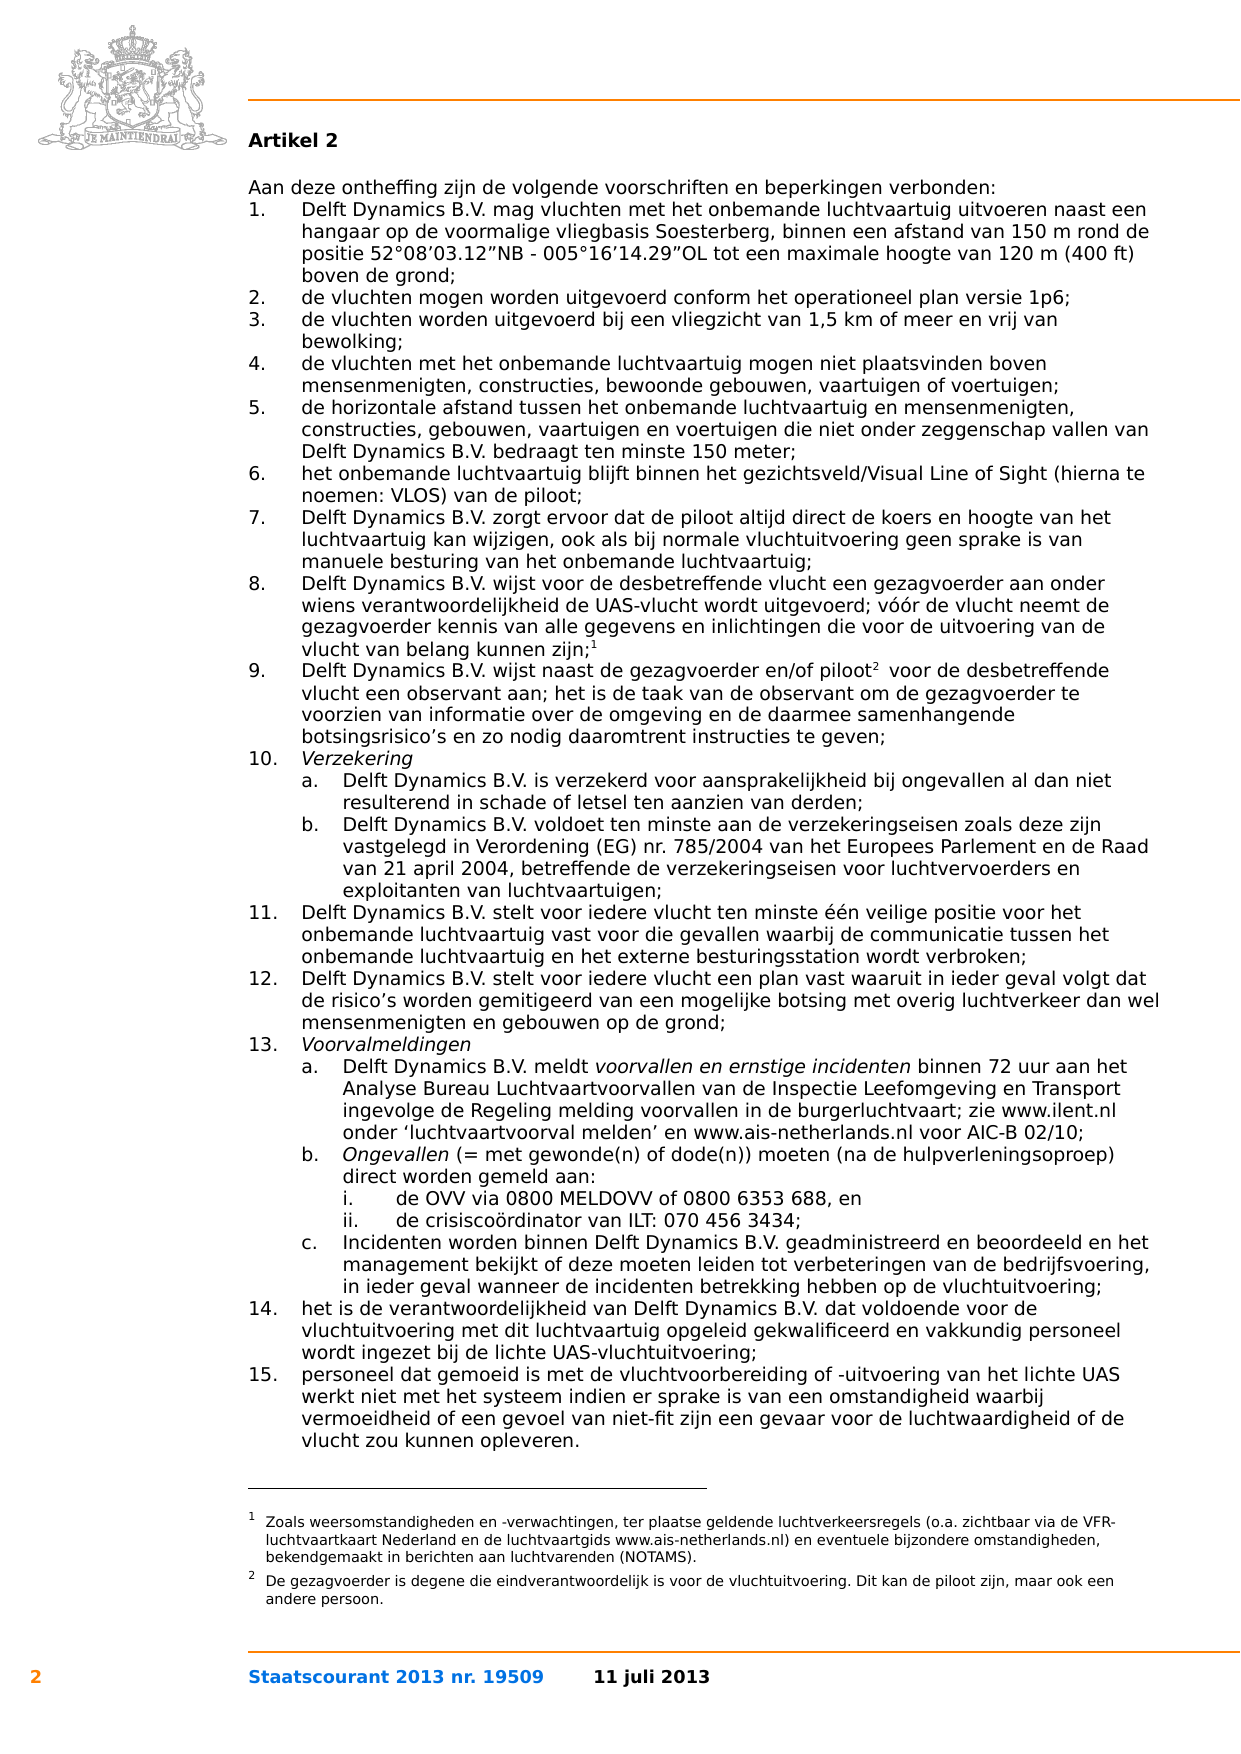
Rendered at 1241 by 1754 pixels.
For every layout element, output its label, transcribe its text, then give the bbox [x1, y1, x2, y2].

text 7. Delft Dynamics B.V. zorgt ervoor dat de piloot altijd direct de koers en hoogte van het luchtvaartuig kan wijzigen, ook als bij normale vluchtuitvoering geen sprake is van manuele besturing van het onbemande luchtvaartuig; [248, 507, 1163, 572]
text c. Incidenten worden binnen Delft Dynamics B.V. geadministreerd en beoordeeld en het management bekijkt of deze moeten leiden tot verbeteringen van de bedrijfsvoering, in ieder geval wanneer de incidenten betrekking hebben op de vluchtuitvoering; [301, 1232, 1163, 1298]
text 15. personeel dat gemoeid is met de vluchtvoorbereiding of -uitvoering van het lichte UAS werkt niet met het systeem indien er sprake is van een omstandigheid waarbij vermoeidheid of een gevoel van niet-fit zijn een gevaar voor de luchtwaardigheid of de vlucht zou kunnen opleveren. [248, 1364, 1163, 1452]
text Zoals weersomstandigheden en -verwachtingen, ter plaatse geldende luchtverkeersregels (o.a. zichtbaar via de VFR-luchtvaartkaart Nederland en de luchtvaartgids www.ais-netherlands.nl) en eventuele bijzondere omstandigheden, bekendgemaakt in berichten aan luchtvarenden (NOTAMS). [248, 1510, 1163, 1566]
text 3. de vluchten worden uitgevoerd bij een vliegzicht van 1,5 km of meer en vrij van bewolking; [248, 309, 1163, 353]
text 12. Delft Dynamics B.V. stelt voor iedere vlucht een plan vast waaruit in ieder geval volgt dat de risico’s worden gemitigeerd van een mogelijke botsing met overig luchtverkeer dan wel mensenmenigten en gebouwen op de grond; [248, 968, 1163, 1034]
text 13. Voorvalmeldingen [248, 1034, 1163, 1056]
text 2. de vluchten mogen worden uitgevoerd conform het operationeel plan versie 1p6; [248, 287, 1163, 309]
text 6. het onbemande luchtvaartuig blijft binnen het gezichtsveld/Visual Line of Sight (hierna te noemen: VLOS) van de piloot; [248, 463, 1163, 507]
text b. Ongevallen (= met gewonde(n) of dode(n)) moeten (na de hulpverleningsoproep) direct worden gemeld aan: [301, 1144, 1163, 1188]
text 5. de horizontale afstand tussen het onbemande luchtvaartuig en mensenmenigten, constructies, gebouwen, vaartuigen en voertuigen die niet onder zeggenschap vallen van Delft Dynamics B.V. bedraagt ten minste 150 meter; [248, 397, 1163, 463]
text 4. de vluchten met het onbemande luchtvaartuig mogen niet plaatsvinden boven mensenmenigten, constructies, bewoonde gebouwen, vaartuigen of voertuigen; [248, 353, 1163, 397]
subtitle Artikel 2 [248, 130, 1163, 152]
text 9. Delft Dynamics B.V. wijst naast de gezagvoerder en/of piloot voor de desbetreffende vlucht een observant aan; het is de taak van de observant om de gezagvoerder te voorzien van informatie over de omgeving en de daarmee samenhangende botsingsrisico’s en zo nodig daaromtrent instructies te geven; [248, 660, 1163, 748]
text 10. Verzekering [248, 748, 1163, 770]
picture [38, 25, 227, 150]
text De gezagvoerder is degene die eindverantwoordelijk is voor de vluchtuitvoering. Dit kan de piloot zijn, maar ook een andere persoon. [248, 1569, 1163, 1608]
text a. Delft Dynamics B.V. is verzekerd voor aansprakelijkheid bij ongevallen al dan niet resulterend in schade of letsel ten aanzien van derden; [301, 770, 1163, 814]
text 8. Delft Dynamics B.V. wijst voor de desbetreffende vlucht een gezagvoerder aan onder wiens verantwoordelijkheid de UAS-vlucht wordt uitgevoerd; vóór de vlucht neemt de gezagvoerder kennis van alle gegevens en inlichtingen die voor de uitvoering van de vlucht van belang kunnen zijn; [248, 572, 1163, 660]
text ii. de crisiscoördinator van ILT: 070 456 3434; [342, 1210, 1163, 1232]
text Aan deze ontheffing zijn de volgende voorschriften en beperkingen verbonden: [248, 177, 1163, 199]
text 1. Delft Dynamics B.V. mag vluchten met het onbemande luchtvaartuig uitvoeren naast een hangaar op de voormalige vliegbasis Soesterberg, binnen een afstand van 150 m rond de positie 52°08’03.12”NB - 005°16’14.29”OL tot een maximale hoogte van 120 m (400 ft) boven de grond; [248, 199, 1163, 287]
text b. Delft Dynamics B.V. voldoet ten minste aan de verzekeringseisen zoals deze zijn vastgelegd in Verordening (EG) nr. 785/2004 van het Europees Parlement en de Raad van 21 april 2004, betreffende de verzekeringseisen voor luchtvervoerders en exploitanten van luchtvaartuigen; [301, 814, 1163, 902]
text 14. het is de verantwoordelijkheid van Delft Dynamics B.V. dat voldoende voor de vluchtuitvoering met dit luchtvaartuig opgeleid gekwalificeerd en vakkundig personeel wordt ingezet bij de lichte UAS-vluchtuitvoering; [248, 1298, 1163, 1364]
text i. de OVV via 0800 MELDOVV of 0800 6353 688, en [342, 1188, 1163, 1210]
text 11. Delft Dynamics B.V. stelt voor iedere vlucht ten minste één veilige positie voor het onbemande luchtvaartuig vast voor die gevallen waarbij de communicatie tussen het onbemande luchtvaartuig en het externe besturingsstation wordt verbroken; [248, 902, 1163, 968]
text a. Delft Dynamics B.V. meldt voorvallen en ernstige incidenten binnen 72 uur aan het Analyse Bureau Luchtvaartvoorvallen van de Inspectie Leefomgeving en Transport ingevolge de Regeling melding voorvallen in de burgerluchtvaart; zie www.ilent.nl onder ‘luchtvaartvoorval melden’ en www.ais-netherlands.nl voor AIC-B 02/10; [301, 1056, 1163, 1144]
